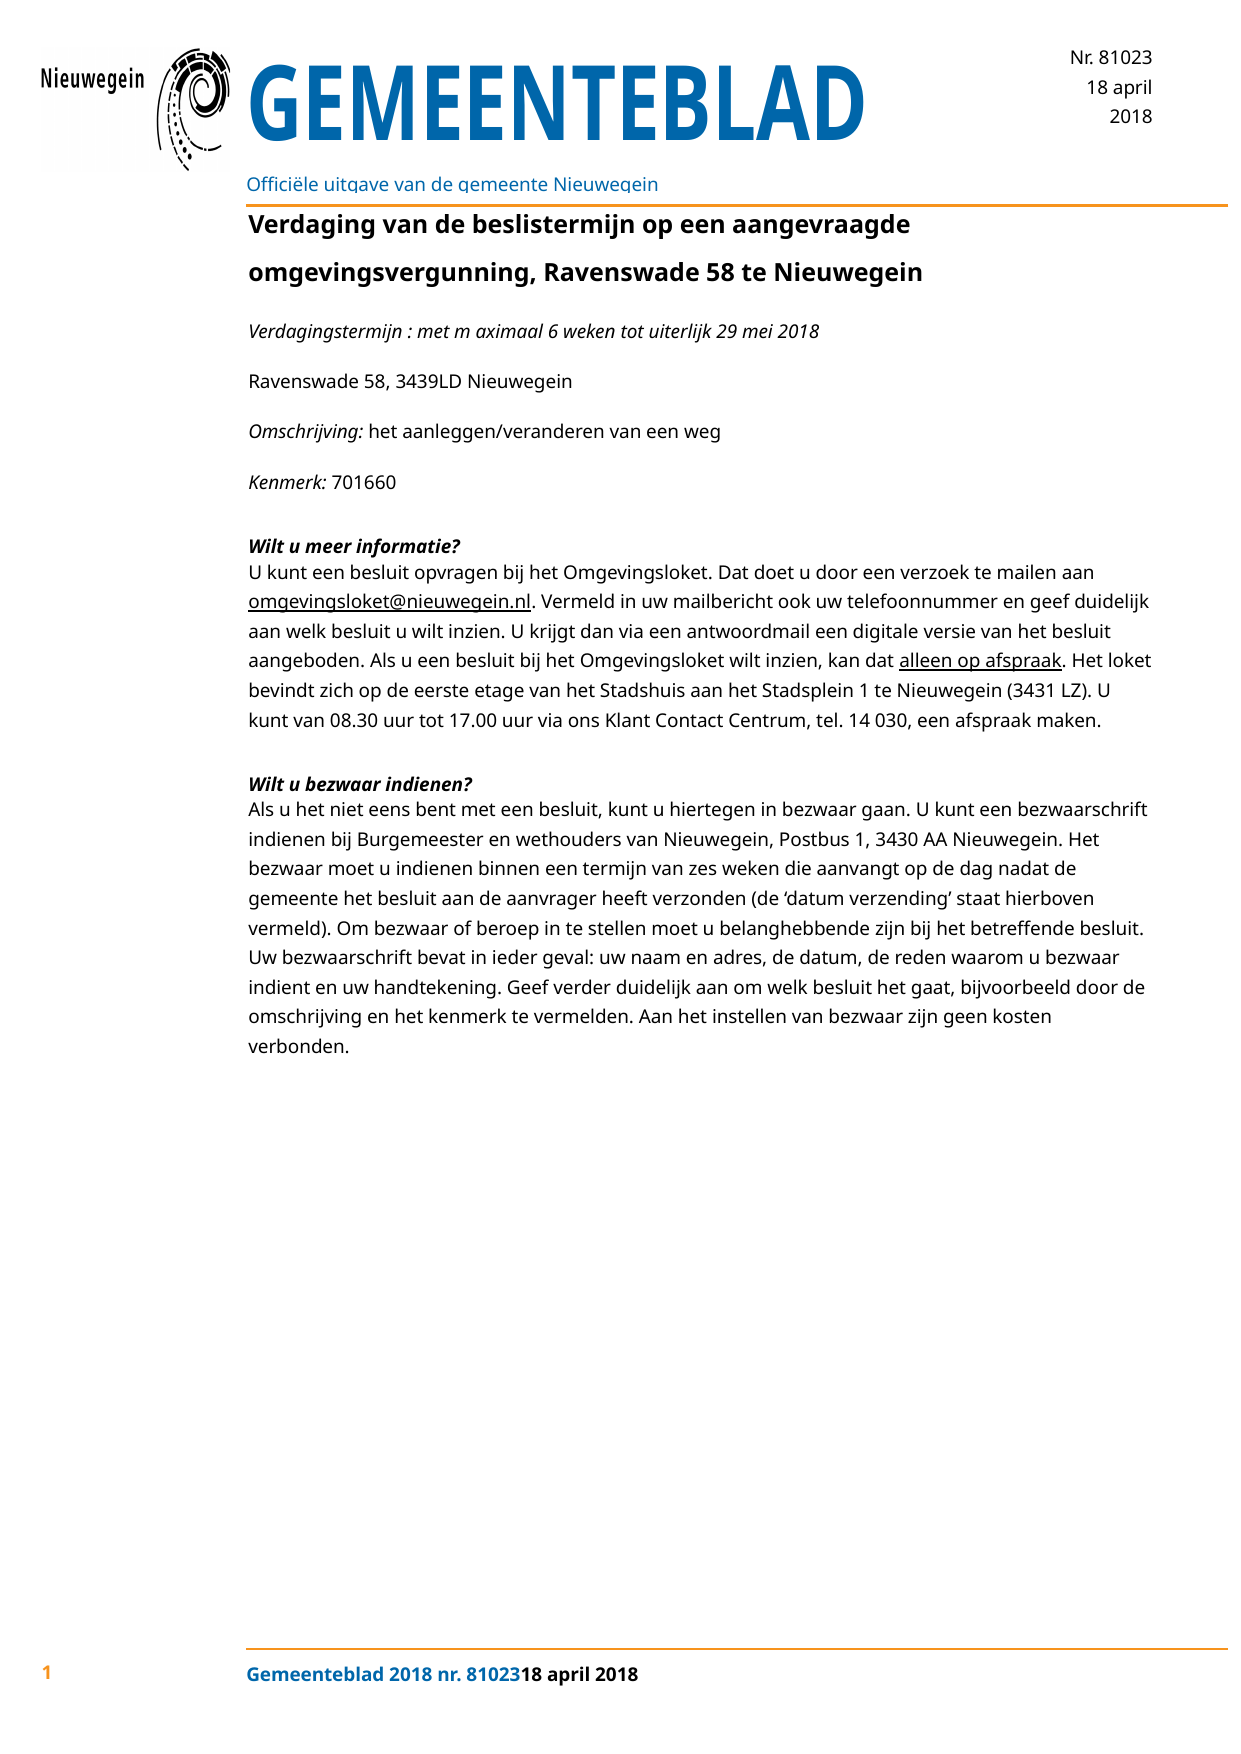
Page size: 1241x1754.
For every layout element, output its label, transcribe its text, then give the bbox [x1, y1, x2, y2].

text Omschrijving: het aanleggen/veranderen van een weg [248, 419, 1152, 444]
text Verdagingstermijn : met m aximaal 6 weken tot uiterlijk 29 mei 2018 [248, 318, 1152, 344]
text Wilt u bezwaar indienen? [248, 771, 1152, 796]
text Wilt u meer informatie? [248, 533, 1152, 559]
text Kenmerk: 701660 [248, 469, 1152, 495]
picture [41, 47, 231, 172]
text U kunt een besluit opvragen bij het Omgevingsloket. Dat doet u door een verzoek te mailen aan omgevingsloket@nieuwegein.nl. Vermeld in uw mailbericht ook uw telefoonnummer en geef duidelijk aan welk besluit u wilt inzien. U krijgt dan via een antwoordmail een digitale versie van het besluit aangeboden. Als u een besluit bij het Omgevingsloket wilt inzien, kan dat alleen op afspraak. Het loket bevindt zich op de eerste etage van het Stadshuis aan het Stadsplein 1 te Nieuwegein (3431 LZ). U kunt van 08.30 uur tot 17.00 uur via ons Klant Contact Centrum, tel. 14 030, een afspraak maken. [248, 559, 1152, 732]
text Ravenswade 58, 3439LD Nieuwegein [248, 368, 1152, 394]
text Als u het niet eens bent met een besluit, kunt u hiertegen in bezwaar gaan. U kunt een bezwaarschrift indienen bij Burgemeester en wethouders van Nieuwegein, Postbus 1, 3430 AA Nieuwegein. Het bezwaar moet u indienen binnen een termijn van zes weken die aanvangt op de dag nadat de gemeente het besluit aan de aanvrager heeft verzonden (de ‘datum verzending’ staat hierboven vermeld). Om bezwaar of beroep in te stellen moet u belanghebbende zijn bij het betreffende besluit. Uw bezwaarschrift bevat in ieder geval: uw naam en adres, de datum, de reden waarom u bezwaar indient en uw handtekening. Geef verder duidelijk aan om welk besluit het gaat, bijvoorbeeld door de omschrijving en het kenmerk te vermelden. Aan het instellen van bezwaar zijn geen kosten verbonden. [248, 796, 1152, 1059]
text Verdaging van de beslistermijn op een aangevraagde omgevingsvergunning, Ravenswade 58 te Nieuwegein [248, 207, 1152, 288]
